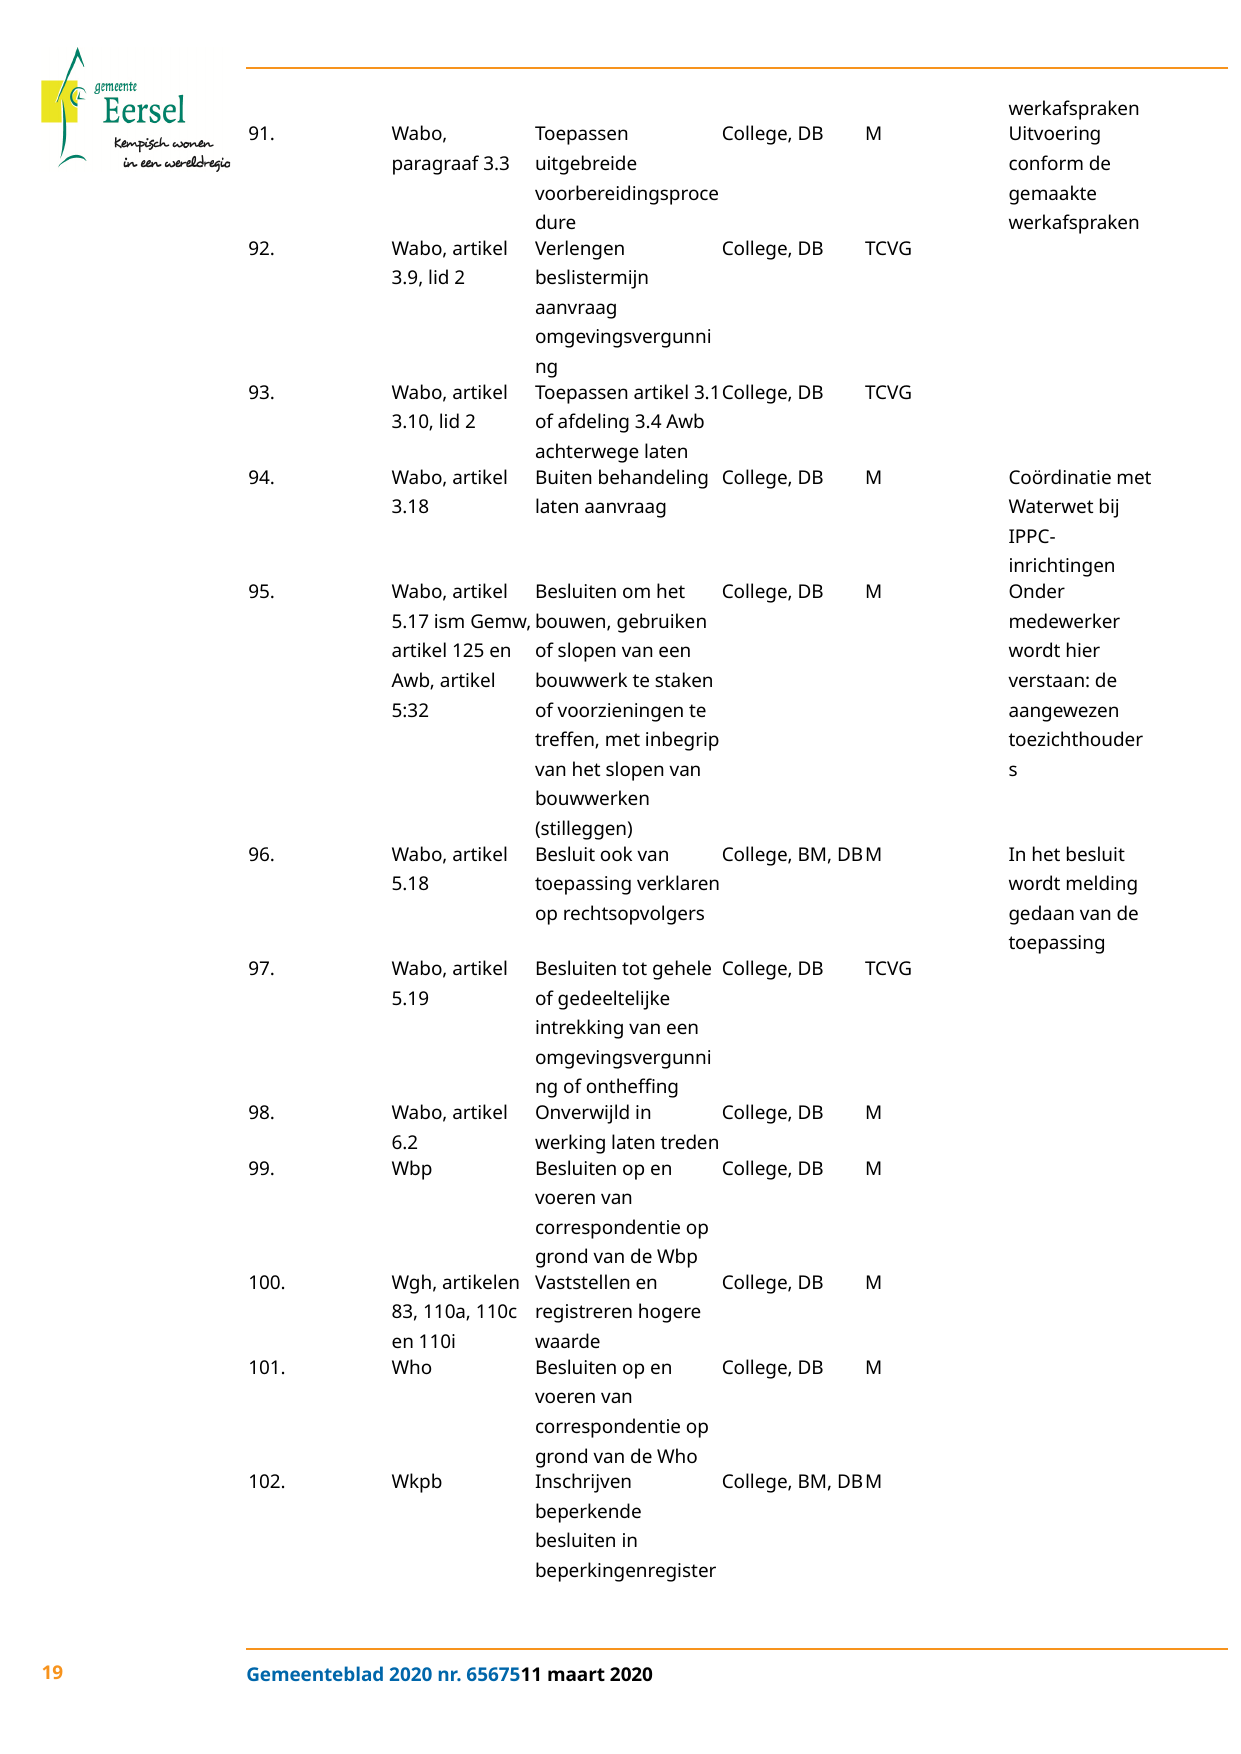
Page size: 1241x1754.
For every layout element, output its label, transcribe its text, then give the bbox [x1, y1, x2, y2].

table_cell Who [391, 1354, 535, 1468]
table_cell Besluiten op en voeren van correspondentie op grond van de Wbp [535, 1155, 722, 1269]
table_cell College, DB [722, 121, 865, 235]
table_cell [865, 95, 1008, 121]
table_cell [1008, 1269, 1152, 1354]
table_cell [248, 379, 391, 464]
table_cell [248, 235, 391, 379]
table_cell College, BM, DB [722, 1469, 865, 1583]
table_cell [1008, 955, 1152, 1099]
table_cell Uitvoering conform de gemaakte werkafspraken [1008, 121, 1152, 235]
table_cell M [865, 1469, 1008, 1583]
table_cell Wbp [391, 1155, 535, 1269]
table_cell Besluiten om het bouwen, gebruiken of slopen van een bouwwerk te staken of voorzieningen te treffen, met inbegrip van het slopen van bouwwerken (stilleggen) [535, 579, 722, 841]
table_cell Buiten behandeling laten aanvraag [535, 464, 722, 578]
table_cell M [865, 121, 1008, 235]
table_cell [248, 1099, 391, 1155]
table_cell M [865, 1354, 1008, 1468]
table_cell M [865, 464, 1008, 578]
table_cell [248, 841, 391, 955]
table_cell Vaststellen en registreren hogere waarde [535, 1269, 722, 1354]
table_cell M [865, 1269, 1008, 1354]
table_cell College, DB [722, 955, 865, 1099]
table_cell Besluiten op en voeren van correspondentie op grond van de Who [535, 1354, 722, 1468]
table_cell Besluit ook van toepassing verklaren op rechtsopvolgers [535, 841, 722, 955]
table_cell [1008, 379, 1152, 464]
picture [41, 47, 231, 172]
table_cell College, DB [722, 379, 865, 464]
table_cell Toepassen artikel 3.1 of afdeling 3.4 Awb achterwege laten [535, 379, 722, 464]
table_cell College, DB [722, 1354, 865, 1468]
table_cell [248, 464, 391, 578]
table_cell Coördinatie met Waterwet bij IPPC-inrichtingen [1008, 464, 1152, 578]
table_cell [722, 95, 865, 121]
table_cell [1008, 235, 1152, 379]
table_cell [248, 1269, 391, 1354]
table_cell Wabo, artikel 5.17 ism Gemw, artikel 125 en Awb, artikel 5:32 [391, 579, 535, 841]
table_cell [1008, 1155, 1152, 1269]
table_cell Verlengen beslistermijn aanvraag omgevingsvergunning [535, 235, 722, 379]
table_cell Toepassen uitgebreide voorbereidingsprocedure [535, 121, 722, 235]
table_cell [248, 579, 391, 841]
table_cell Onder medewerker wordt hier verstaan: de aangewezen toezichthouders [1008, 579, 1152, 841]
table_cell College, DB [722, 1099, 865, 1155]
table_cell In het besluit wordt melding gedaan van de toepassing [1008, 841, 1152, 955]
table_cell TCVG [865, 955, 1008, 1099]
table_cell TCVG [865, 379, 1008, 464]
table_cell M [865, 579, 1008, 841]
table_cell M [865, 1099, 1008, 1155]
table_cell [248, 955, 391, 1099]
table_cell Wgh, artikelen 83, 110a, 110c en 110i [391, 1269, 535, 1354]
table_cell Wabo, artikel 6.2 [391, 1099, 535, 1155]
table_cell Besluiten tot gehele of gedeeltelijke intrekking van een omgevingsvergunning of ontheffing [535, 955, 722, 1099]
table_cell TCVG [865, 235, 1008, 379]
table_cell Wkpb [391, 1469, 535, 1583]
table_cell College, DB [722, 1155, 865, 1269]
table_cell Wabo, paragraaf 3.3 [391, 121, 535, 235]
table_cell [248, 95, 391, 121]
table_cell [248, 121, 391, 235]
table_cell Wabo, artikel 3.10, lid 2 [391, 379, 535, 464]
table_cell [1008, 1354, 1152, 1468]
table_cell College, BM, DB [722, 841, 865, 955]
table_cell College, DB [722, 464, 865, 578]
table_cell M [865, 1155, 1008, 1269]
table_cell werkafspraken [1008, 95, 1152, 121]
table_cell College, DB [722, 579, 865, 841]
table_cell [248, 1354, 391, 1468]
table_cell Onverwijld in werking laten treden [535, 1099, 722, 1155]
table_cell Wabo, artikel 3.18 [391, 464, 535, 578]
table_cell [248, 1469, 391, 1583]
table_cell Wabo, artikel 5.18 [391, 841, 535, 955]
table_cell [535, 95, 722, 121]
table_cell Inschrijven beperkende besluiten in beperkingenregister [535, 1469, 722, 1583]
table_cell [391, 95, 535, 121]
table_cell College, DB [722, 1269, 865, 1354]
table_cell M [865, 841, 1008, 955]
table_cell Wabo, artikel 5.19 [391, 955, 535, 1099]
table_cell College, DB [722, 235, 865, 379]
table_cell [1008, 1099, 1152, 1155]
table_cell [248, 1155, 391, 1269]
table_cell Wabo, artikel 3.9, lid 2 [391, 235, 535, 379]
table_cell [1008, 1469, 1152, 1583]
